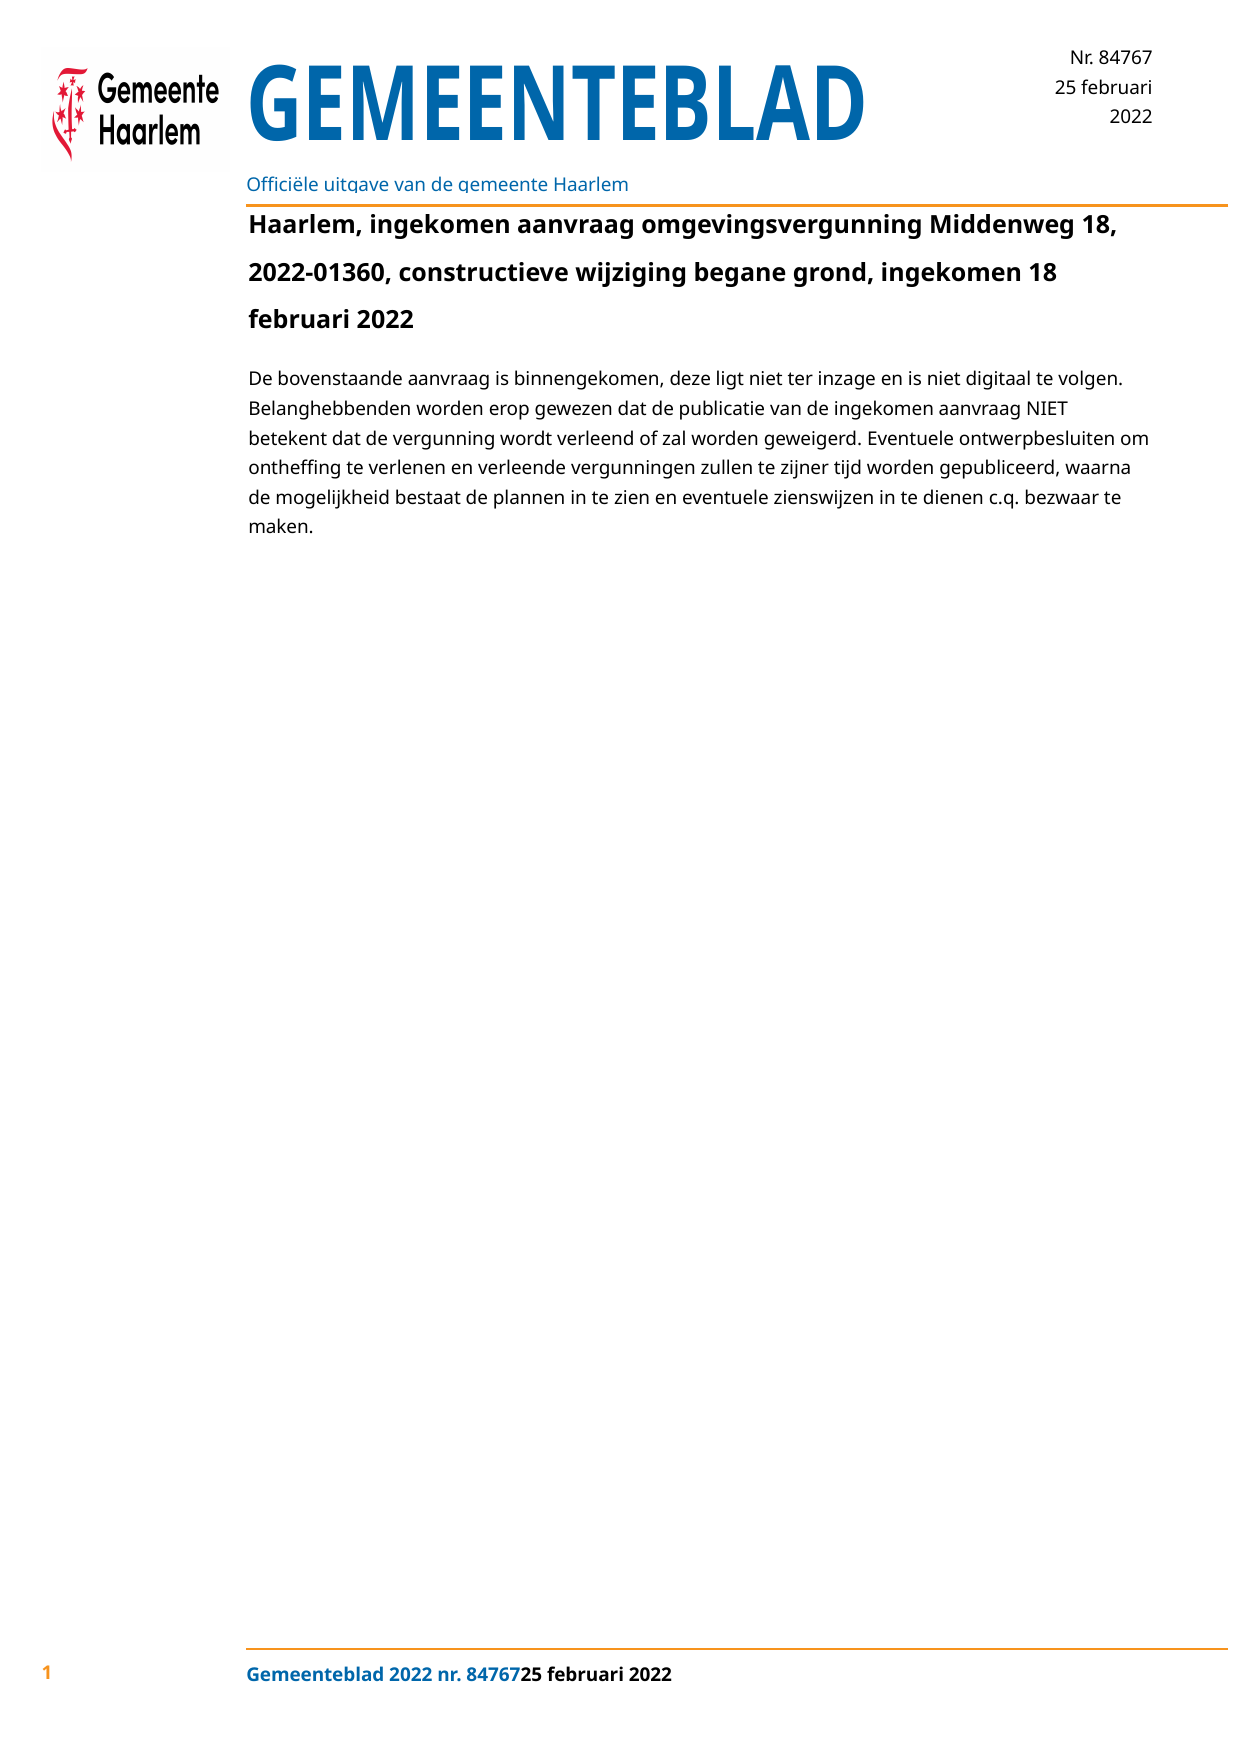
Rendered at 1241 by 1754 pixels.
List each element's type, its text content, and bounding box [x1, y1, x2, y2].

text De bovenstaande aanvraag is binnengekomen, deze ligt niet ter inzage en is niet digitaal te volgen. Belanghebbenden worden erop gewezen dat de publicatie van de ingekomen aanvraag NIET betekent dat de vergunning wordt verleend of zal worden geweigerd. Eventuele ontwerpbesluiten om ontheffing te verlenen en verleende vergunningen zullen te zijner tijd worden gepubliceerd, waarna de mogelijkheid bestaat de plannen in te zien en eventuele zienswijzen in te dienen c.q. bezwaar te maken. [248, 366, 1152, 539]
picture [41, 47, 231, 172]
text Haarlem, ingekomen aanvraag omgevingsvergunning Middenweg 18, 2022-01360, constructieve wijziging begane grond, ingekomen 18 februari 2022 [248, 207, 1152, 336]
